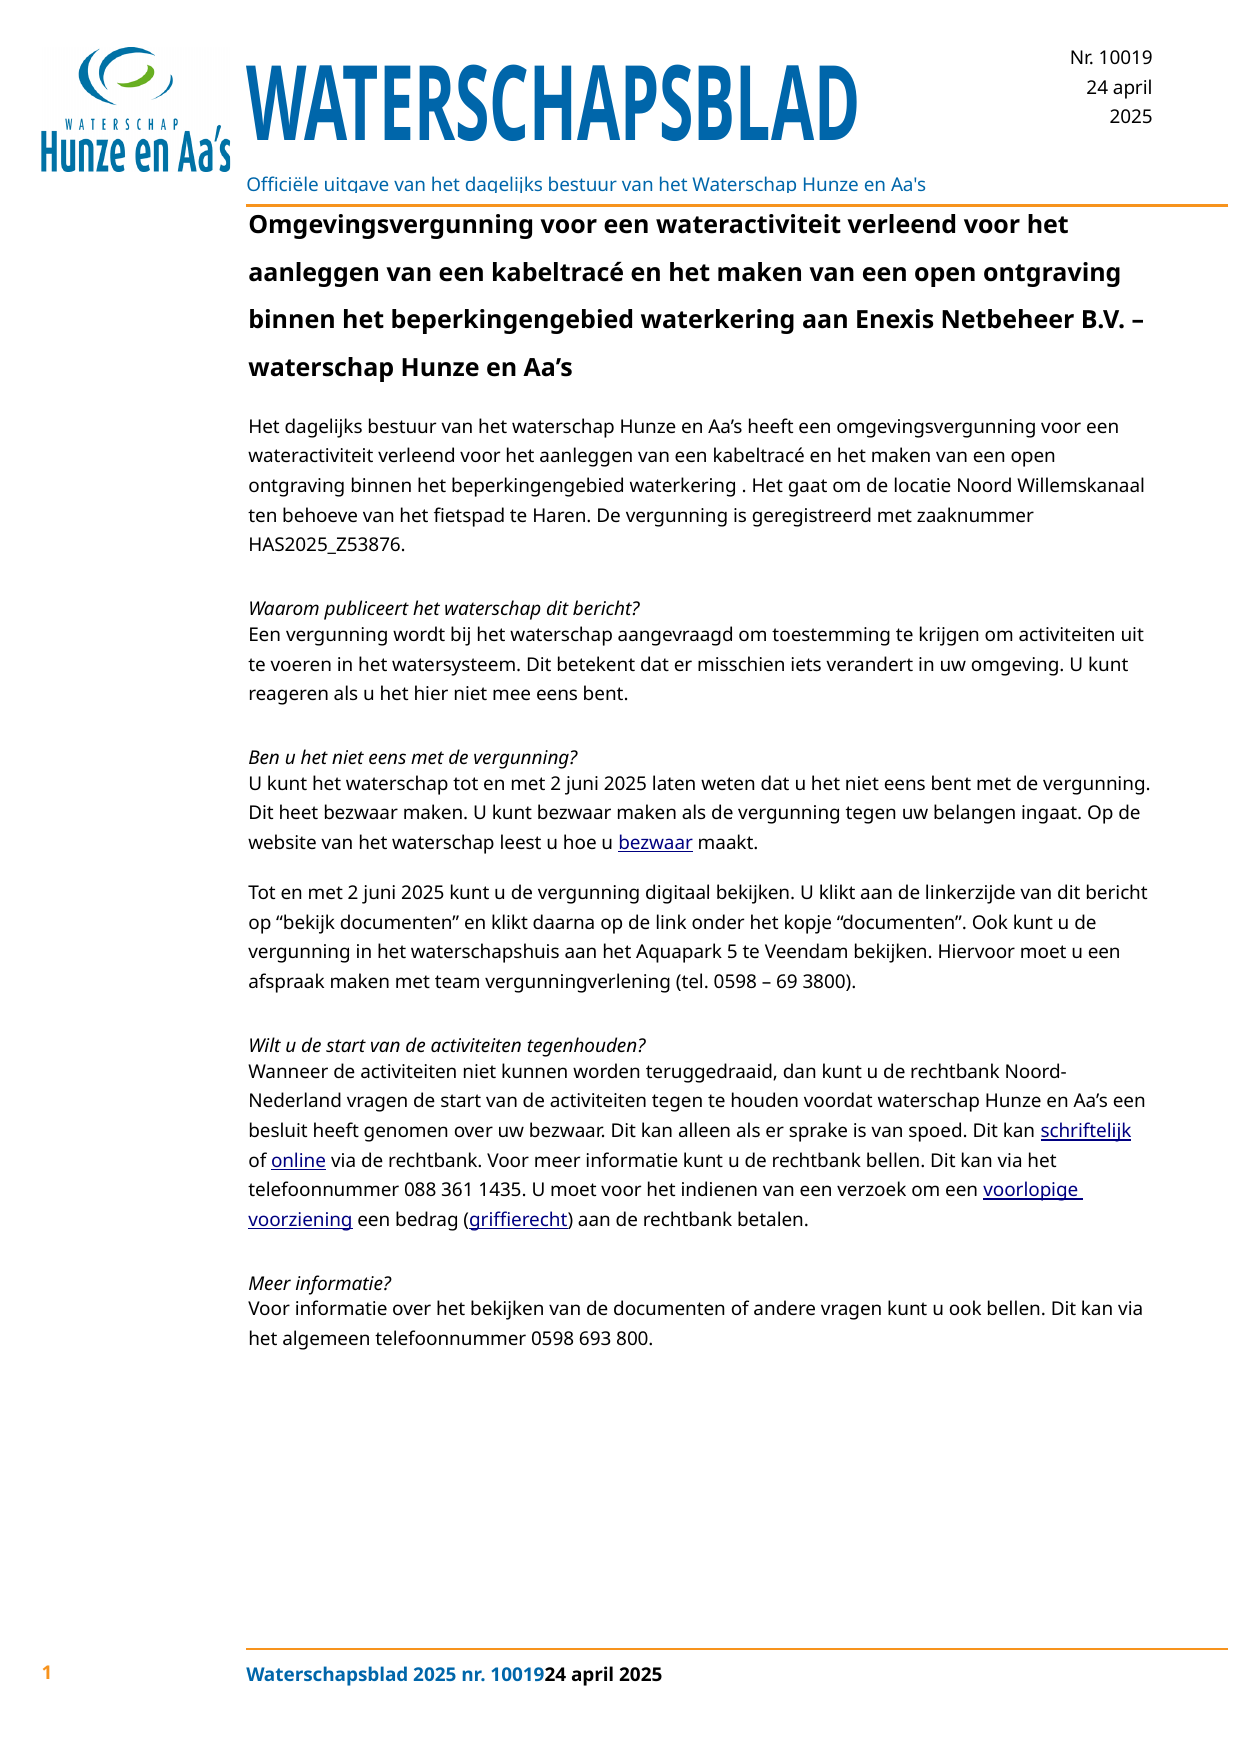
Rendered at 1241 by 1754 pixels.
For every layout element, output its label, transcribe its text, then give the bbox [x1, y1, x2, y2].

text Tot en met 2 juni 2025 kunt u de vergunning digitaal bekijken. U klikt aan de linkerzijde van dit bericht op “bekijk documenten” en klikt daarna op de link onder het kopje “documenten”. Ook kunt u de vergunning in het waterschapshuis aan het Aquapark 5 te Veendam bekijken. Hiervoor moet u een afspraak maken met team vergunningverlening (tel. 0598 – 69 3800). [248, 879, 1152, 994]
text Wanneer de activiteiten niet kunnen worden teruggedraaid, dan kunt u de rechtbank Noord-Nederland vragen de start van de activiteiten tegen te houden voordat waterschap Hunze en Aa’s een besluit heeft genomen over uw bezwaar. Dit kan alleen als er sprake is van spoed. Dit kan schriftelijk of online via de rechtbank. Voor meer informatie kunt u de rechtbank bellen. Dit kan via het telefoonnummer 088 361 1435. U moet voor het indienen van een verzoek om een voorlopige voorziening een bedrag (griffierecht) aan de rechtbank betalen. [248, 1058, 1152, 1232]
text U kunt het waterschap tot en met 2 juni 2025 laten weten dat u het niet eens bent met de vergunning. Dit heet bezwaar maken. U kunt bezwaar maken als de vergunning tegen uw belangen ingaat. Op de website van het waterschap leest u hoe u bezwaar maakt. [248, 770, 1152, 855]
text Voor informatie over het bekijken van de documenten of andere vragen kunt u ook bellen. Dit kan via het algemeen telefoonnummer 0598 693 800. [248, 1296, 1152, 1351]
text Wilt u de start van de activiteiten tegenhouden? [248, 1032, 1152, 1058]
text Meer informatie? [248, 1270, 1152, 1296]
picture [183, 163, 191, 172]
text Een vergunning wordt bij het waterschap aangevraagd om toestemming te krijgen om activiteiten uit te voeren in het watersysteem. Dit betekent dat er misschien iets verandert in uw omgeving. U kunt reageren als u het hier niet mee eens bent. [248, 621, 1152, 706]
text Omgevingsvergunning voor een wateractiviteit verleend voor het aanleggen van een kabeltracé en het maken van een open ontgraving binnen het beperkingengebied waterkering aan Enexis Netbeheer B.V. – waterschap Hunze en Aa’s [248, 207, 1152, 384]
text Ben u het niet eens met de vergunning? [248, 744, 1152, 770]
picture [47, 154, 51, 172]
picture [226, 145, 231, 156]
picture [41, 47, 231, 172]
text Waarom publiceert het waterschap dit bericht? [248, 595, 1152, 621]
text Het dagelijks bestuur van het waterschap Hunze en Aa’s heeft een omgevingsvergunning voor een wateractiviteit verleend voor het aanleggen van een kabeltracé en het maken van een open ontgraving binnen het beperkingengebied waterkering . Het gaat om de locatie Noord Willemskanaal ten behoeve van het fietspad te Haren. De vergunning is geregistreerd met zaaknummer HAS2025_Z53876. [248, 413, 1152, 557]
